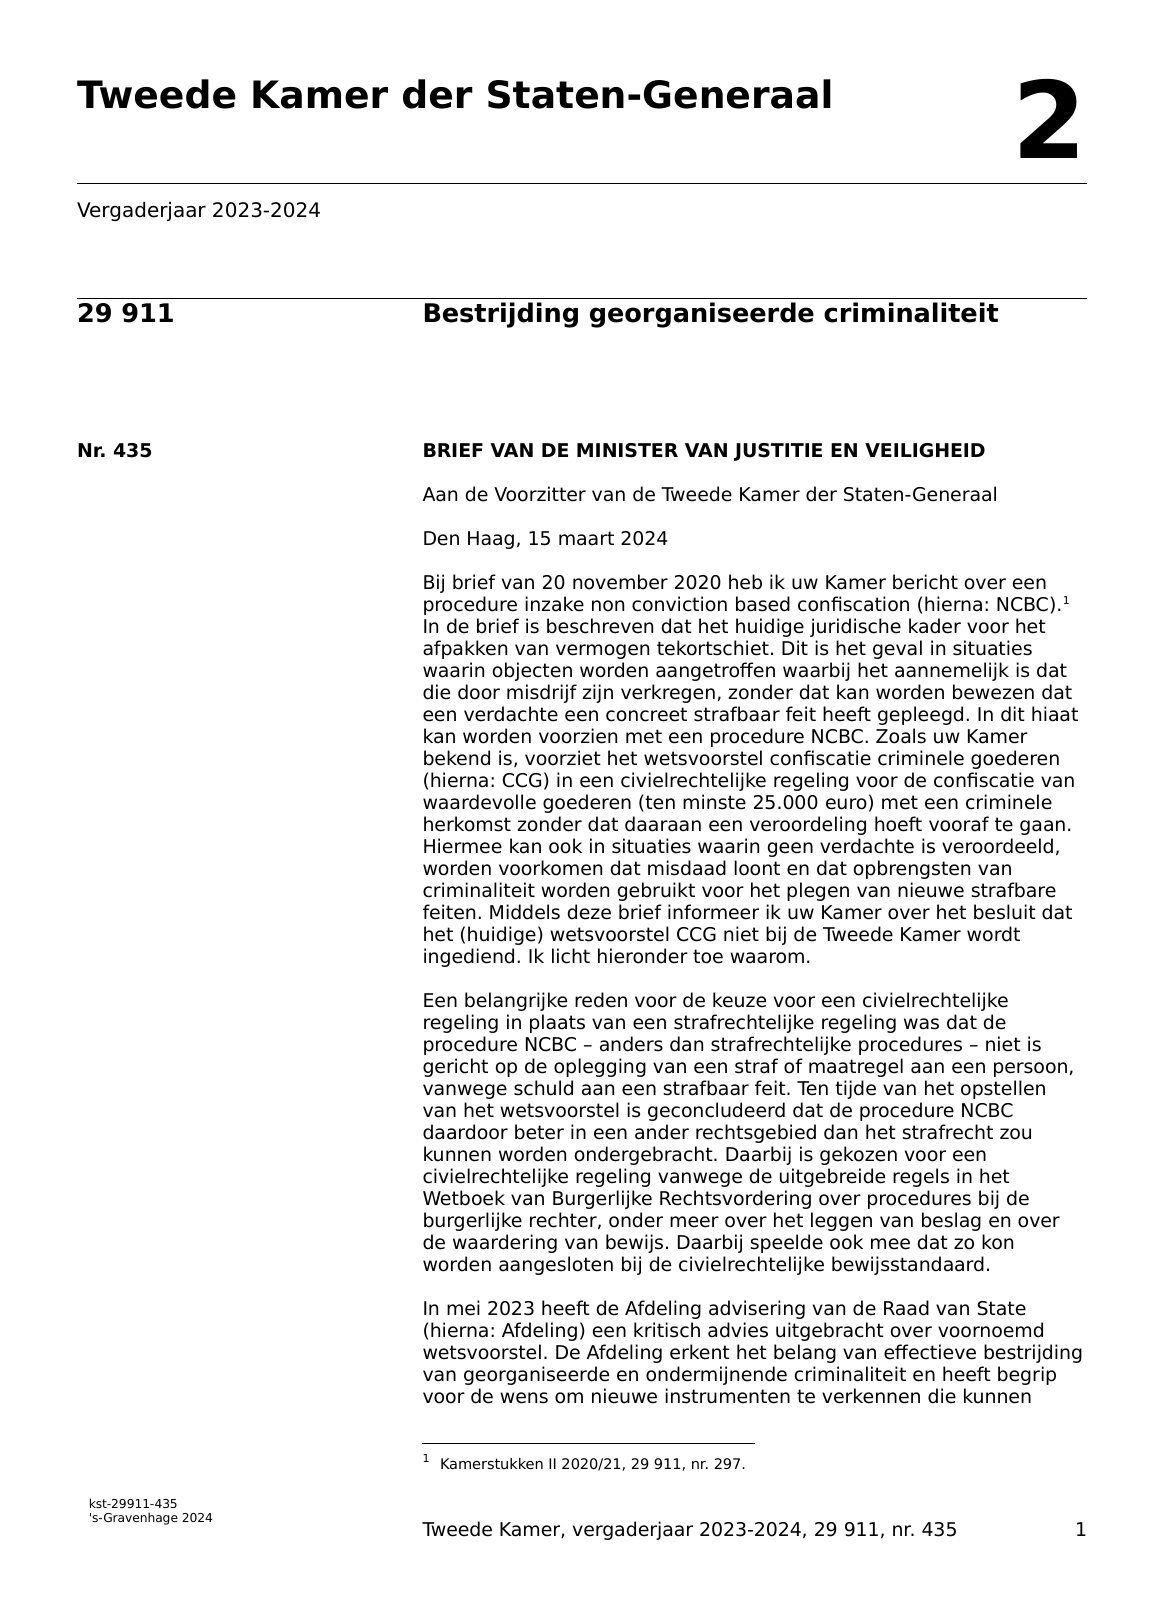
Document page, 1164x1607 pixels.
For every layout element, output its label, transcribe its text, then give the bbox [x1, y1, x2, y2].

subtitle Nr. 435 BRIEF VAN DE MINISTER VAN JUSTITIE EN VEILIGHEID [77, 440, 1087, 462]
text 's-Gravenhage 2024 [88, 1511, 323, 1525]
text Aan de Voorzitter van de Tweede Kamer der Staten-Generaal [422, 484, 1087, 506]
table_header Tweede Kamer der Staten-Generaal [77, 59, 886, 183]
table_header 2 [886, 59, 1087, 183]
table_cell Vergaderjaar 2023-2024 [77, 184, 1087, 298]
subtitle 29 911 Bestrijding georganiseerde criminaliteit [77, 299, 1087, 329]
text Bij brief van 20 november 2020 heb ik uw Kamer bericht over een procedure inzake non conviction based confiscation (hierna: NCBC). In de brief is beschreven dat het huidige juridische kader voor het afpakken van vermogen tekortschiet. Dit is het geval in situaties waarin objecten worden aangetroffen waarbij het aannemelijk is dat die door misdrijf zijn verkregen, zonder dat kan worden bewezen dat een verdachte een concreet strafbaar feit heeft gepleegd. In dit hiaat kan worden voorzien met een procedure NCBC. Zoals uw Kamer bekend is, voorziet het wetsvoorstel confiscatie criminele goederen (hierna: CCG) in een civielrechtelijke regeling voor de confiscatie van waardevolle goederen (ten minste 25.000 euro) met een criminele herkomst zonder dat daaraan een veroordeling hoeft vooraf te gaan. Hiermee kan ook in situaties waarin geen verdachte is veroordeeld, worden voorkomen dat misdaad loont en dat opbrengsten van criminaliteit worden gebruikt voor het plegen van nieuwe strafbare feiten. Middels deze brief informeer ik uw Kamer over het besluit dat het (huidige) wetsvoorstel CCG niet bij de Tweede Kamer wordt ingediend. Ik licht hieronder toe waarom. [422, 572, 1087, 968]
text kst-29911-435 [88, 1497, 323, 1511]
text Een belangrijke reden voor de keuze voor een civielrechtelijke regeling in plaats van een strafrechtelijke regeling was dat de procedure NCBC – anders dan strafrechtelijke procedures – niet is gericht op de oplegging van een straf of maatregel aan een persoon, vanwege schuld aan een strafbaar feit. Ten tijde van het opstellen van het wetsvoorstel is geconcludeerd dat de procedure NCBC daardoor beter in een ander rechtsgebied dan het strafrecht zou kunnen worden ondergebracht. Daarbij is gekozen voor een civielrechtelijke regeling vanwege de uitgebreide regels in het Wetboek van Burgerlijke Rechtsvordering over procedures bij de burgerlijke rechter, onder meer over het leggen van beslag en over de waardering van bewijs. Daarbij speelde ook mee dat zo kon worden aangesloten bij de civielrechtelijke bewijsstandaard. [422, 990, 1087, 1276]
text Den Haag, 15 maart 2024 [422, 528, 1087, 550]
text In mei 2023 heeft de Afdeling advisering van de Raad van State (hierna: Afdeling) een kritisch advies uitgebracht over voornoemd wetsvoorstel. De Afdeling erkent het belang van effectieve bestrijding van georganiseerde en ondermijnende criminaliteit en heeft begrip voor de wens om nieuwe instrumenten te verkennen die kunnen [422, 1298, 1087, 1408]
text Kamerstukken II 2020/21, 29 911, nr. 297. [422, 1452, 1087, 1474]
